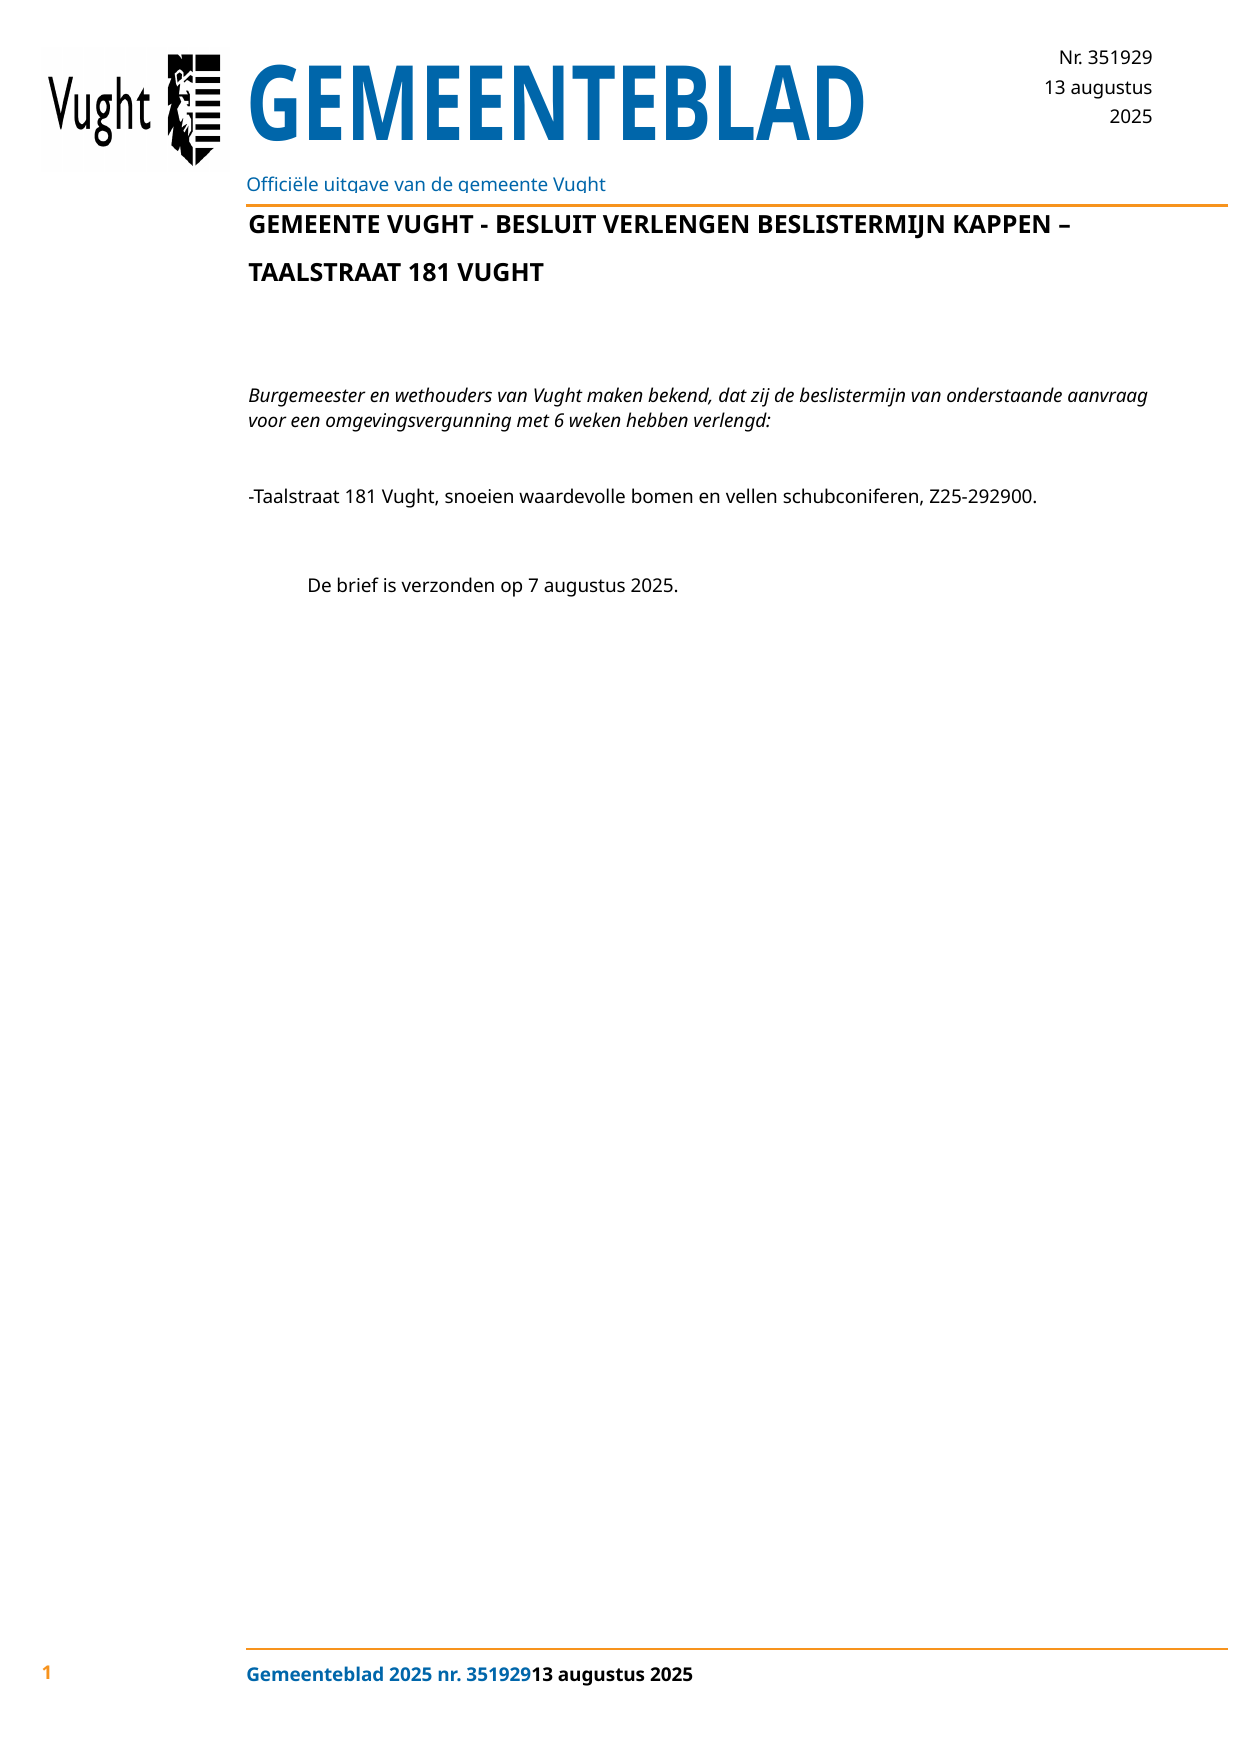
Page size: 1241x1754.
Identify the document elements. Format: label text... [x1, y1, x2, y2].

text -Taalstraat 181 Vught, snoeien waardevolle bomen en vellen schubconiferen, Z25-292900. [248, 484, 1152, 509]
list De brief is verzonden op 7 augustus 2025. [248, 572, 1152, 598]
picture [41, 47, 231, 172]
text GEMEENTE VUGHT - BESLUIT VERLENGEN BESLISTERMIJN KAPPEN – TAALSTRAAT 181 VUGHT [248, 207, 1152, 288]
text Burgemeester en wethouders van Vught maken bekend, dat zij de beslistermijn van onderstaande aanvraag voor een omgevingsvergunning met 6 weken hebben verlengd: [248, 382, 1152, 433]
